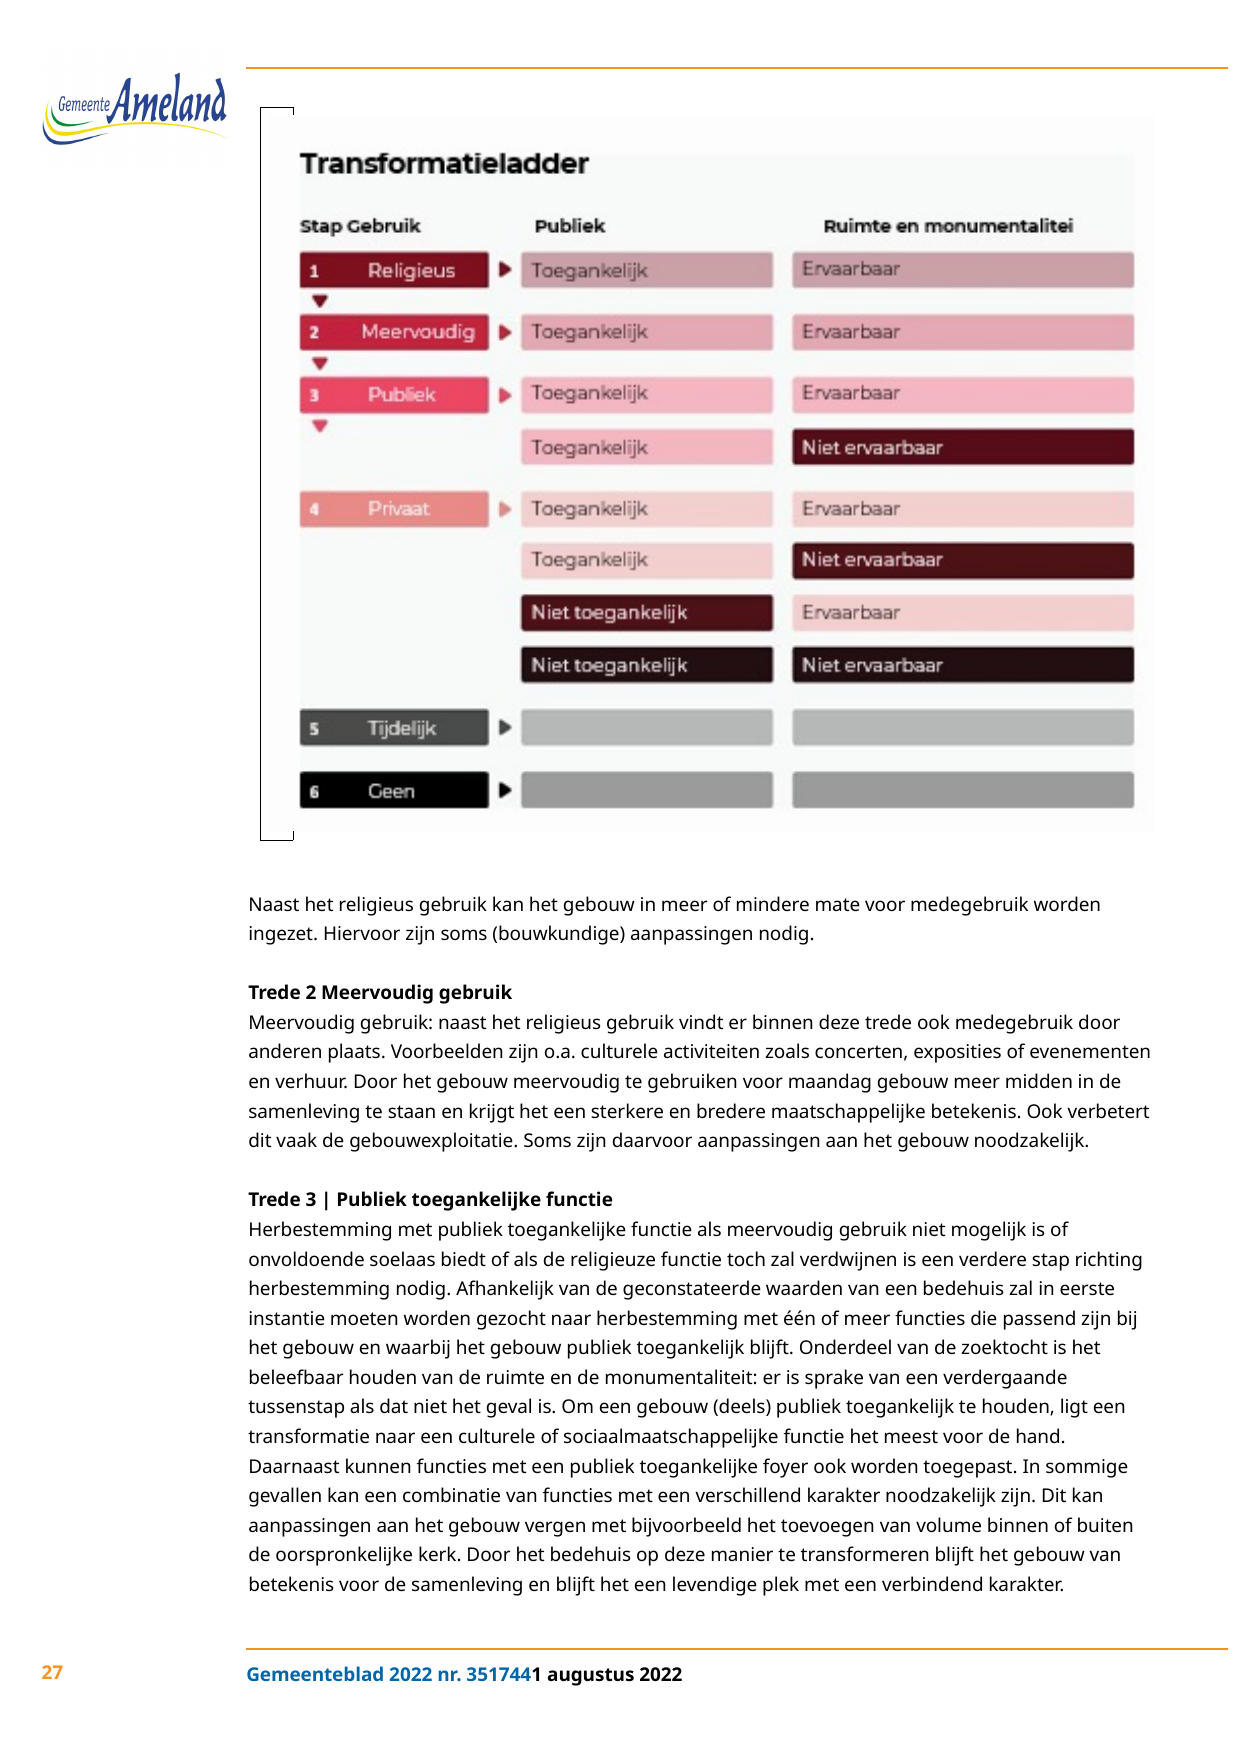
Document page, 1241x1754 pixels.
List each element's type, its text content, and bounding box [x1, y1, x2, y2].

text Naast het religieus gebruik kan het gebouw in meer of mindere mate voor medegebruik worden ingezet. Hiervoor zijn soms (bouwkundige) aanpassingen nodig. [248, 891, 1152, 946]
text Trede 2 Meervoudig gebruik [248, 979, 1152, 1005]
text Meervoudig gebruik: naast het religieus gebruik vindt er binnen deze trede ook medegebruik door anderen plaats. Voorbeelden zijn o.a. culturele activiteiten zoals concerten, exposities of evenementen en verhuur. Door het gebouw meervoudig te gebruiken voor maandag gebouw meer midden in de samenleving te staan en krijgt het een sterkere en bredere maatschappelijke betekenis. Ook verbetert dit vaak de gebouwexploitatie. Soms zijn daarvoor aanpassingen aan het gebouw noodzakelijk. [248, 1009, 1152, 1153]
text Herbestemming met publiek toegankelijke functie als meervoudig gebruik niet mogelijk is of onvoldoende soelaas biedt of als de religieuze functie toch zal verdwijnen is een verdere stap richting herbestemming nodig. Afhankelijk van de geconstateerde waarden van een bedehuis zal in eerste instantie moeten worden gezocht naar herbestemming met één of meer functies die passend zijn bij het gebouw en waarbij het gebouw publiek toegankelijk blijft. Onderdeel van de zoektocht is het beleefbaar houden van de ruimte en de monumentaliteit: er is sprake van een verdergaande tussenstap als dat niet het geval is. Om een gebouw (deels) publiek toegankelijk te houden, ligt een transformatie naar een culturele of sociaalmaatschappelijke functie het meest voor de hand. Daarnaast kunnen functies met een publiek toegankelijke foyer ook worden toegepast. In sommige gevallen kan een combinatie van functies met een verschillend karakter noodzakelijk zijn. Dit kan aanpassingen aan het gebouw vergen met bijvoorbeeld het toevoegen van volume binnen of buiten de oorspronkelijke kerk. Door het bedehuis op deze manier te transformeren blijft het gebouw van betekenis voor de samenleving en blijft het een levendige plek met een verbindend karakter. [248, 1216, 1152, 1597]
picture [268, 115, 1155, 831]
picture [41, 47, 231, 172]
text Trede 3 | Publiek toegankelijke functie [248, 1187, 1152, 1212]
